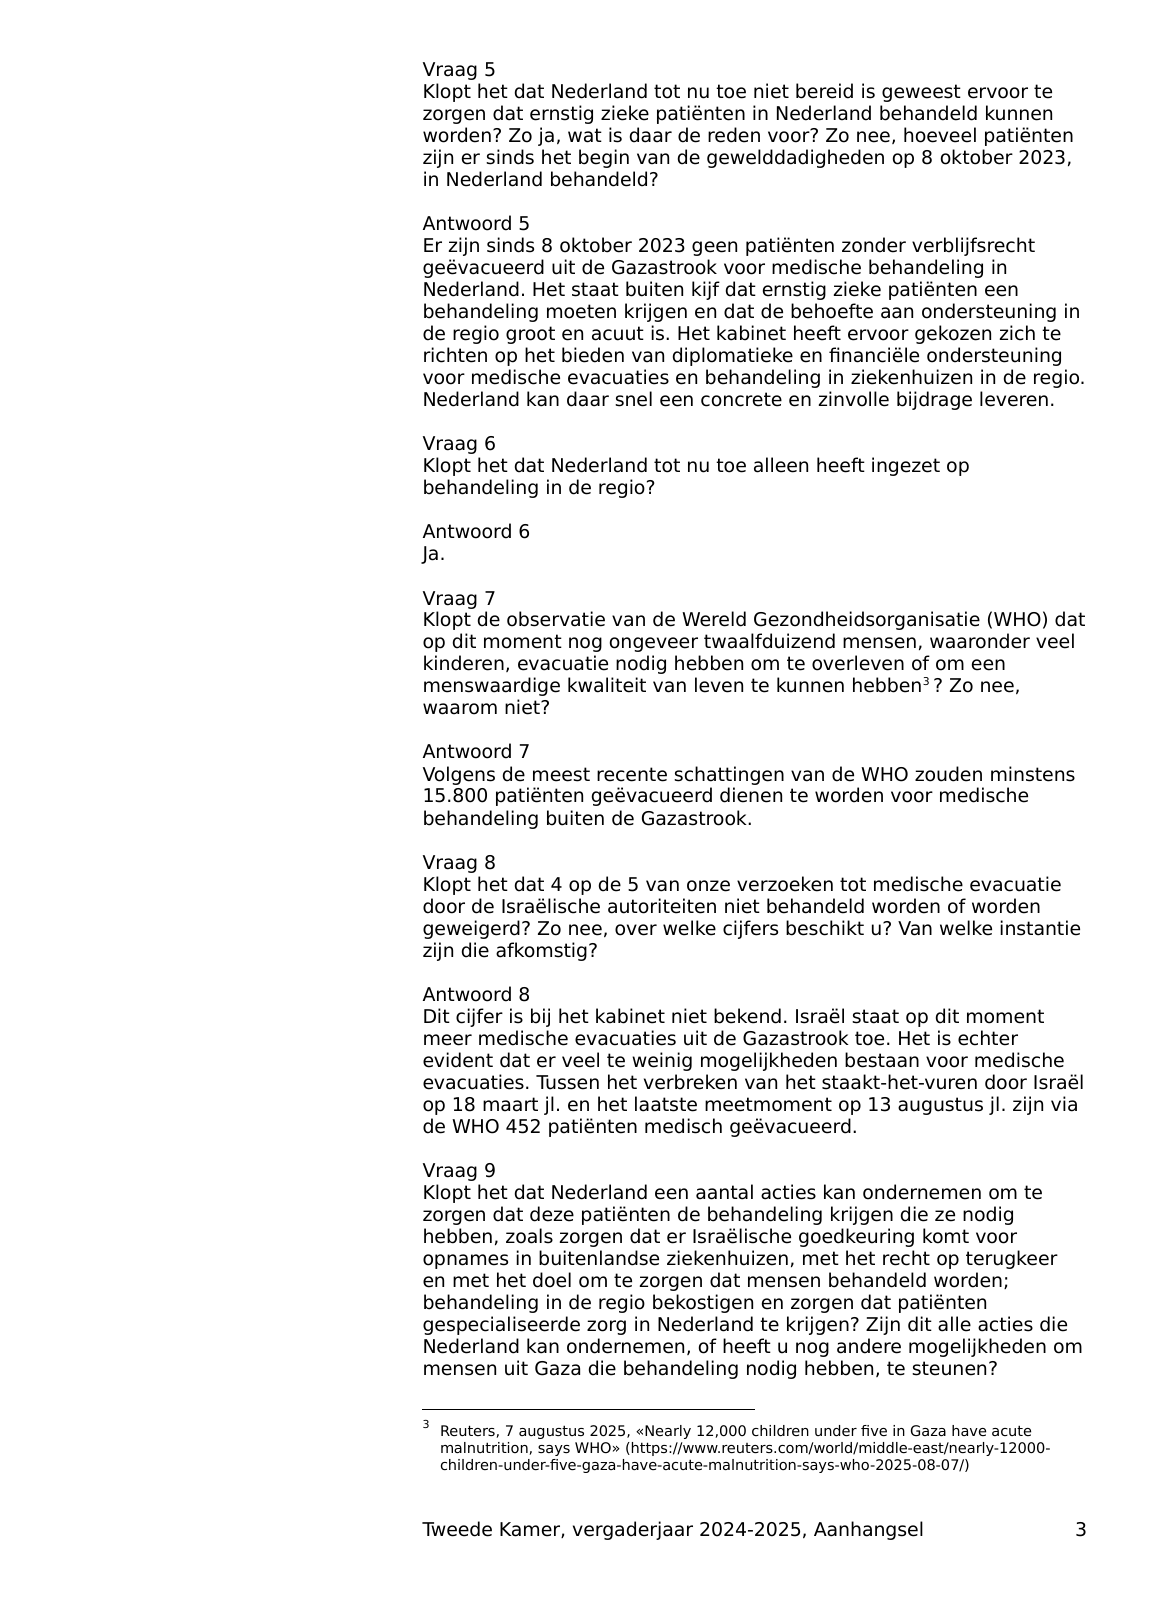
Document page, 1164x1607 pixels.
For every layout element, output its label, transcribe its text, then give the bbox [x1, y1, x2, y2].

text Antwoord 6 [422, 521, 1087, 543]
text Vraag 7 [422, 587, 1087, 609]
text Klopt de observatie van de Wereld Gezondheidsorganisatie (WHO) dat op dit moment nog ongeveer twaalfduizend mensen, waaronder veel kinderen, evacuatie nodig hebben om te overleven of om een menswaardige kwaliteit van leven te kunnen hebben? Zo nee, waarom niet? [422, 609, 1087, 719]
text Ja. [422, 543, 1087, 565]
text Volgens de meest recente schattingen van de WHO zouden minstens 15.800 patiënten geëvacueerd dienen te worden voor medische behandeling buiten de Gazastrook. [422, 763, 1087, 829]
text Klopt het dat Nederland tot nu toe niet bereid is geweest ervoor te zorgen dat ernstig zieke patiënten in Nederland behandeld kunnen worden? Zo ja, wat is daar de reden voor? Zo nee, hoeveel patiënten zijn er sinds het begin van de gewelddadigheden op 8 oktober 2023, in Nederland behandeld? [422, 81, 1087, 191]
text Antwoord 5 [422, 213, 1087, 235]
text Klopt het dat 4 op de 5 van onze verzoeken tot medische evacuatie door de Israëlische autoriteiten niet behandeld worden of worden geweigerd? Zo nee, over welke cijfers beschikt u? Van welke instantie zijn die afkomstig? [422, 873, 1087, 961]
text Vraag 6 [422, 433, 1087, 455]
text Antwoord 8 [422, 984, 1087, 1006]
text Antwoord 7 [422, 741, 1087, 763]
text Vraag 8 [422, 852, 1087, 873]
text Klopt het dat Nederland een aantal acties kan ondernemen om te zorgen dat deze patiënten de behandeling krijgen die ze nodig hebben, zoals zorgen dat er Israëlische goedkeuring komt voor opnames in buitenlandse ziekenhuizen, met het recht op terugkeer en met het doel om te zorgen dat mensen behandeld worden; behandeling in de regio bekostigen en zorgen dat patiënten gespecialiseerde zorg in Nederland te krijgen? Zijn dit alle acties die Nederland kan ondernemen, of heeft u nog andere mogelijkheden om mensen uit Gaza die behandeling nodig hebben, te steunen? [422, 1182, 1087, 1379]
text Er zijn sinds 8 oktober 2023 geen patiënten zonder verblijfsrecht geëvacueerd uit de Gazastrook voor medische behandeling in Nederland. Het staat buiten kijf dat ernstig zieke patiënten een behandeling moeten krijgen en dat de behoefte aan ondersteuning in de regio groot en acuut is. Het kabinet heeft ervoor gekozen zich te richten op het bieden van diplomatieke en financiële ondersteuning voor medische evacuaties en behandeling in ziekenhuizen in de regio. Nederland kan daar snel een concrete en zinvolle bijdrage leveren. [422, 235, 1087, 411]
text Klopt het dat Nederland tot nu toe alleen heeft ingezet op behandeling in de regio? [422, 455, 1087, 499]
text Vraag 5 [422, 59, 1087, 81]
text Dit cijfer is bij het kabinet niet bekend. Israël staat op dit moment meer medische evacuaties uit de Gazastrook toe. Het is echter evident dat er veel te weinig mogelijkheden bestaan voor medische evacuaties. Tussen het verbreken van het staakt-het-vuren door Israël op 18 maart jl. en het laatste meetmoment op 13 augustus jl. zijn via de WHO 452 patiënten medisch geëvacueerd. [422, 1006, 1087, 1137]
text Reuters, 7 augustus 2025, «Nearly 12,000 children under five in Gaza have acute malnutrition, says WHO» (https://www.reuters.com/world/middle-east/nearly-12000-children-under-five-gaza-have-acute-malnutrition-says-who-2025-08-07/) [422, 1418, 1087, 1474]
text Vraag 9 [422, 1160, 1087, 1182]
